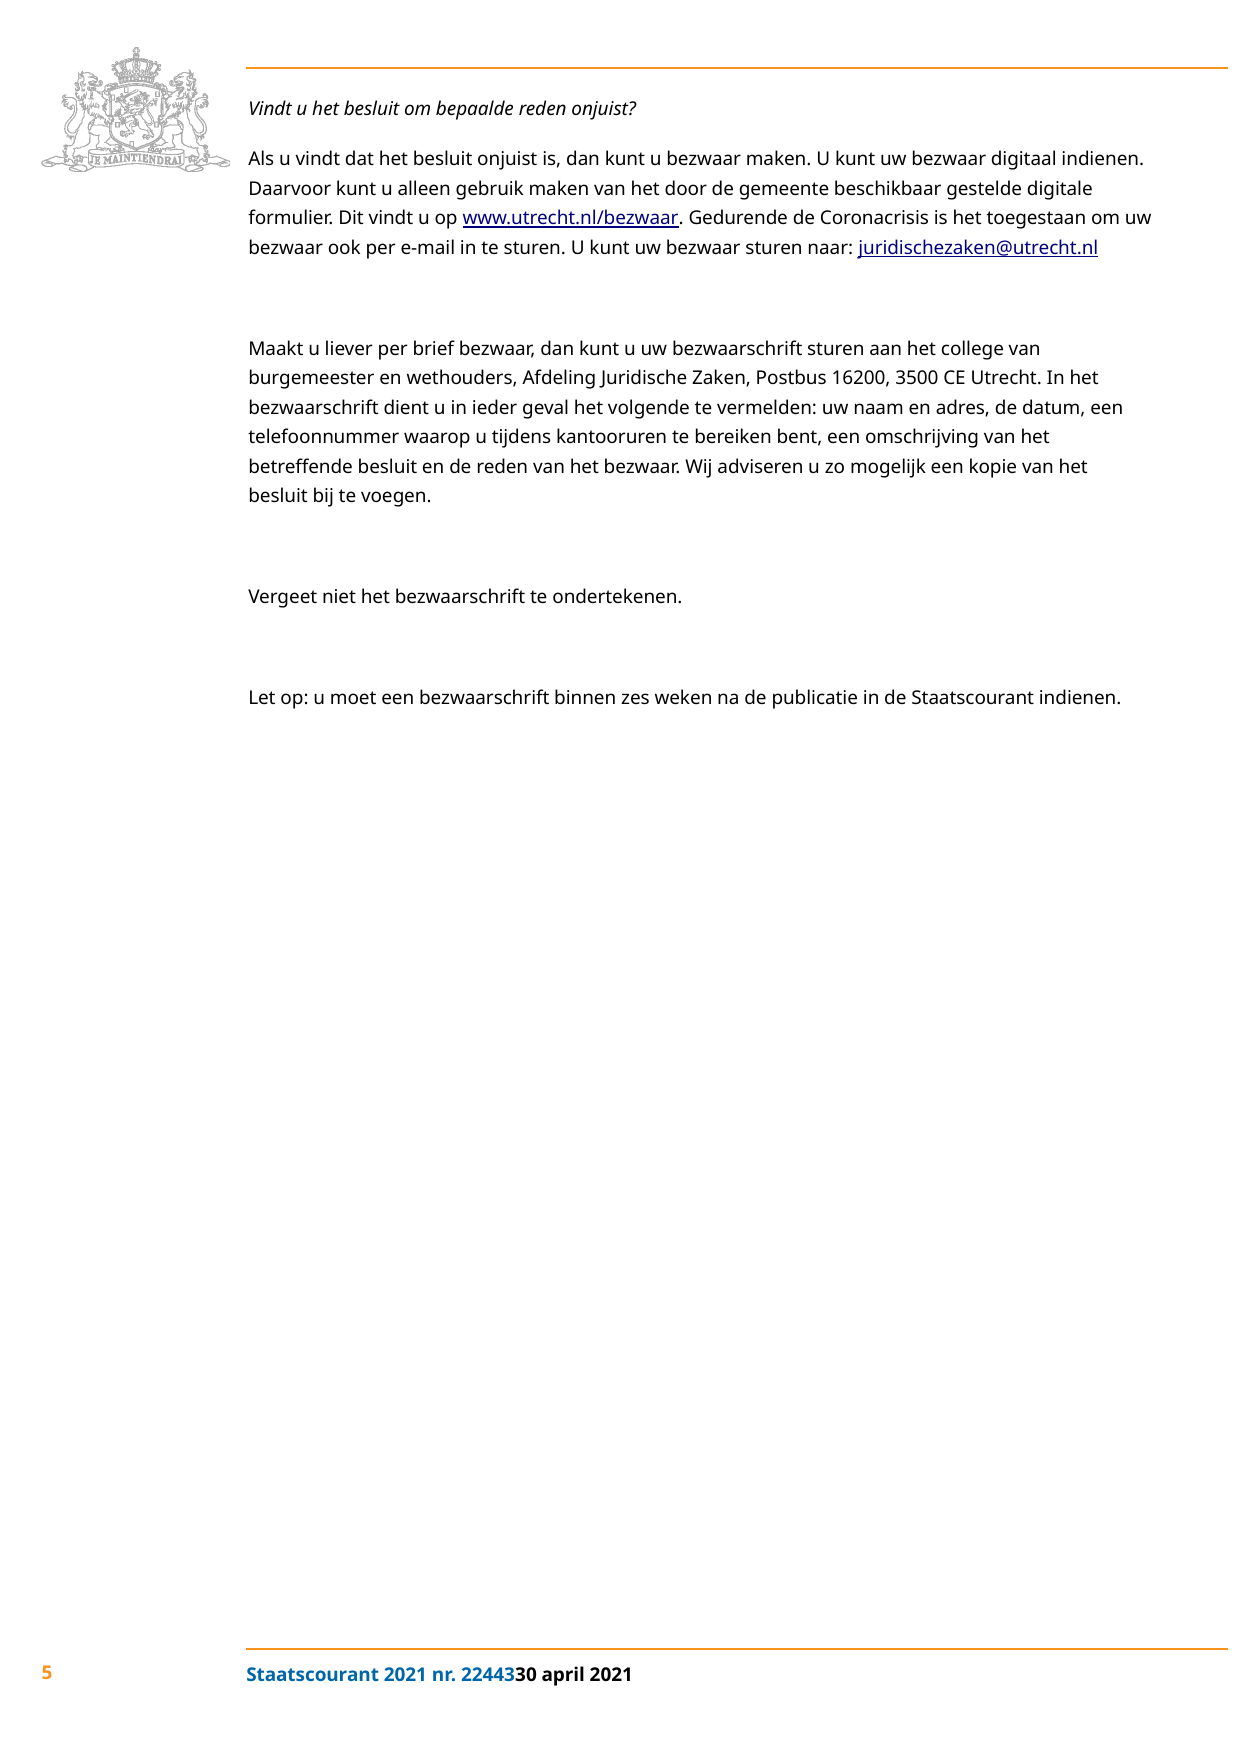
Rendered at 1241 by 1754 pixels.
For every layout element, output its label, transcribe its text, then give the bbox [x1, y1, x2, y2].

text Vergeet niet het bezwaarschrift te ondertekenen. [248, 583, 1152, 609]
text Let op: u moet een bezwaarschrift binnen zes weken na de publicatie in de Staatscourant indienen. [248, 684, 1152, 710]
text Als u vindt dat het besluit onjuist is, dan kunt u bezwaar maken. U kunt uw bezwaar digitaal indienen. Daarvoor kunt u alleen gebruik maken van het door de gemeente beschikbaar gestelde digitale formulier. Dit vindt u op www.utrecht.nl/bezwaar. Gedurende de Coronacrisis is het toegestaan om uw bezwaar ook per e-mail in te sturen. U kunt uw bezwaar sturen naar: juridischezaken@utrecht.nl [248, 145, 1152, 260]
picture [41, 47, 231, 172]
text Vindt u het besluit om bepaalde reden onjuist? [248, 95, 1152, 121]
text Maakt u liever per brief bezwaar, dan kunt u uw bezwaarschrift sturen aan het college van burgemeester en wethouders, Afdeling Juridische Zaken, Postbus 16200, 3500 CE Utrecht. In het bezwaarschrift dient u in ieder geval het volgende te vermelden: uw naam en adres, de datum, een telefoonnummer waarop u tijdens kantooruren te bereiken bent, een omschrijving van het betreffende besluit en de reden van het bezwaar. Wij adviseren u zo mogelijk een kopie van het besluit bij te voegen. [248, 335, 1152, 508]
